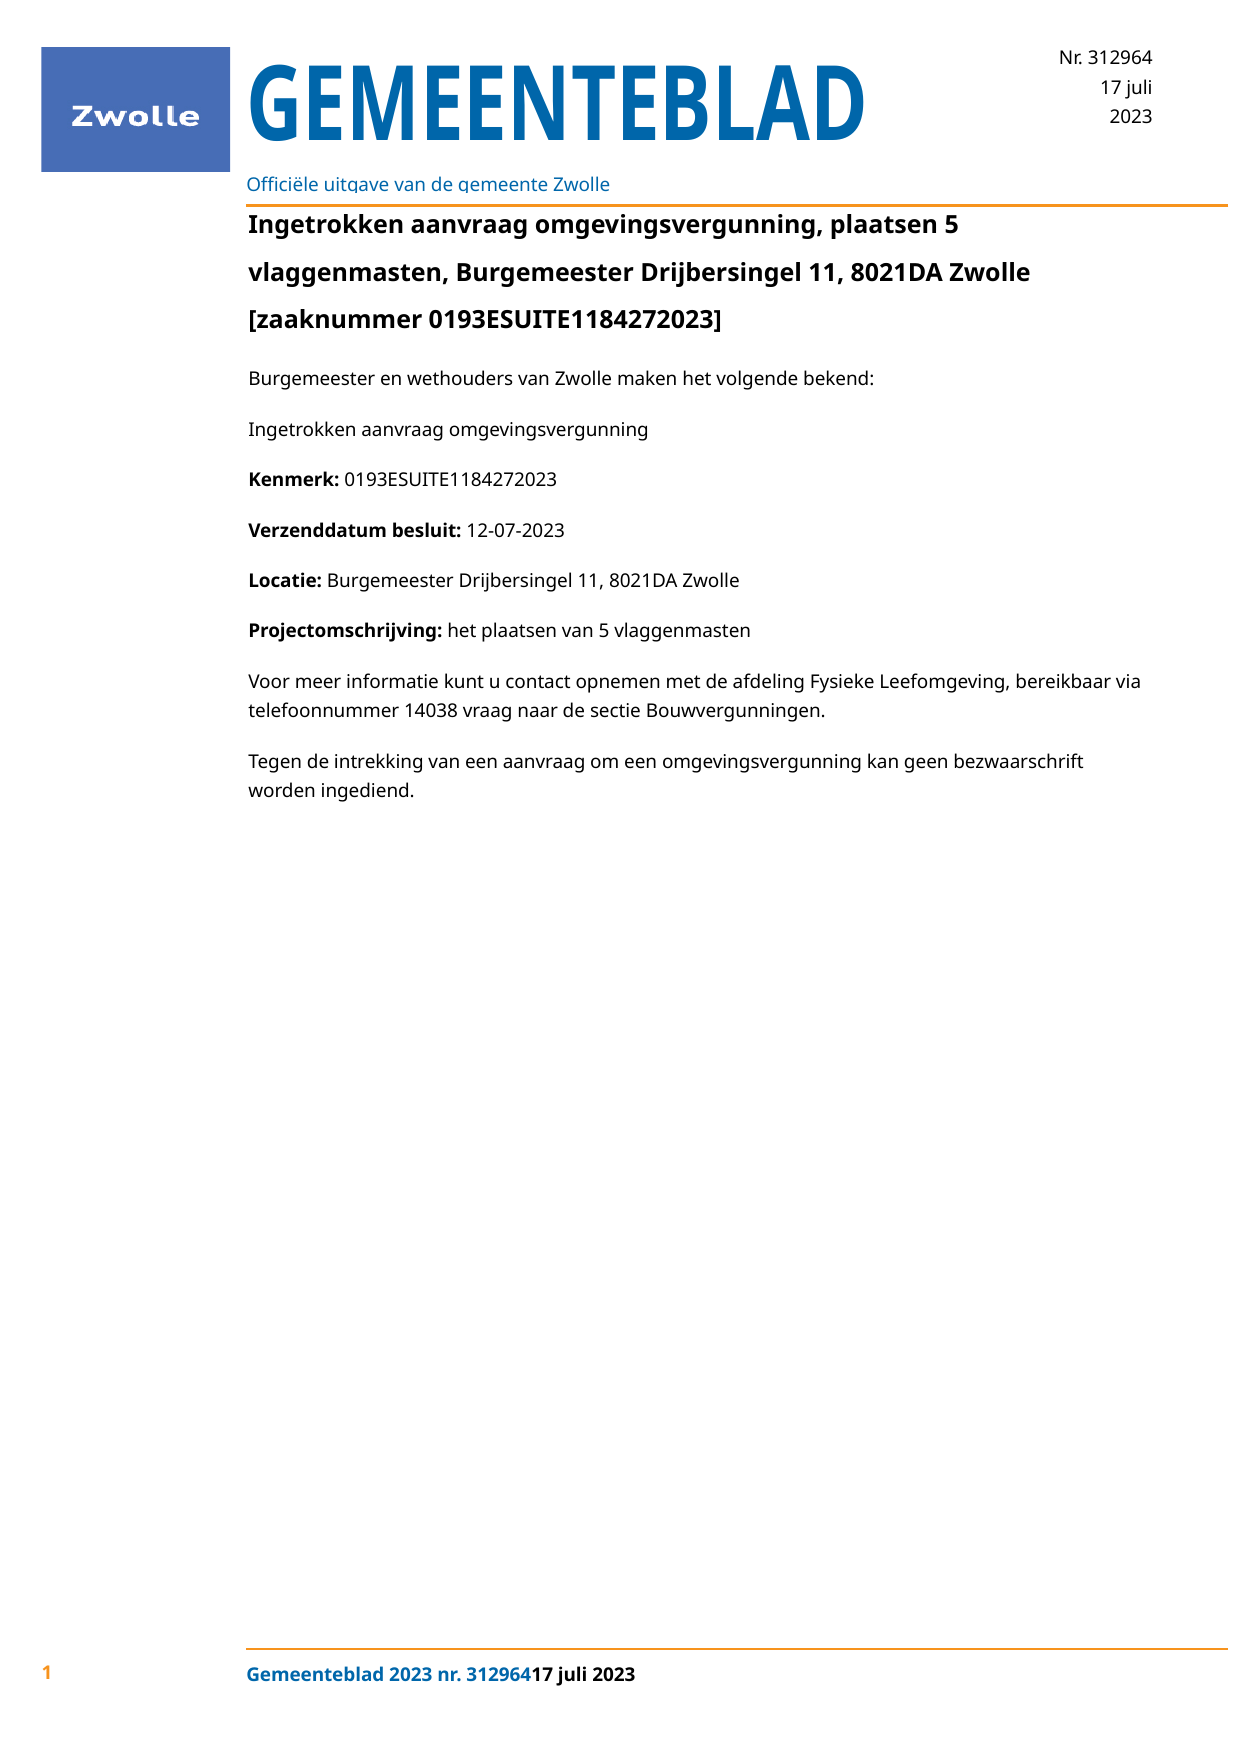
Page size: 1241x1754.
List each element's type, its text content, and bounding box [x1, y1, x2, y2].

text Verzenddatum besluit: 12-07-2023 [248, 517, 1152, 542]
text Kenmerk: 0193ESUITE1184272023 [248, 466, 1152, 492]
text Projectomschrijving: het plaatsen van 5 vlaggenmasten [248, 618, 1152, 643]
text Ingetrokken aanvraag omgevingsvergunning [248, 416, 1152, 442]
text Ingetrokken aanvraag omgevingsvergunning, plaatsen 5 vlaggenmasten, Burgemeester Drijbersingel 11, 8021DA Zwolle [zaaknummer 0193ESUITE1184272023] [248, 207, 1152, 336]
text Locatie: Burgemeester Drijbersingel 11, 8021DA Zwolle [248, 567, 1152, 593]
picture [41, 47, 231, 172]
text Burgemeester en wethouders van Zwolle maken het volgende bekend: [248, 366, 1152, 391]
text Voor meer informatie kunt u contact opnemen met de afdeling Fysieke Leefomgeving, bereikbaar via telefoonnummer 14038 vraag naar de sectie Bouwvergunningen. [248, 668, 1152, 723]
text Tegen de intrekking van een aanvraag om een omgevingsvergunning kan geen bezwaarschrift worden ingediend. [248, 748, 1152, 803]
